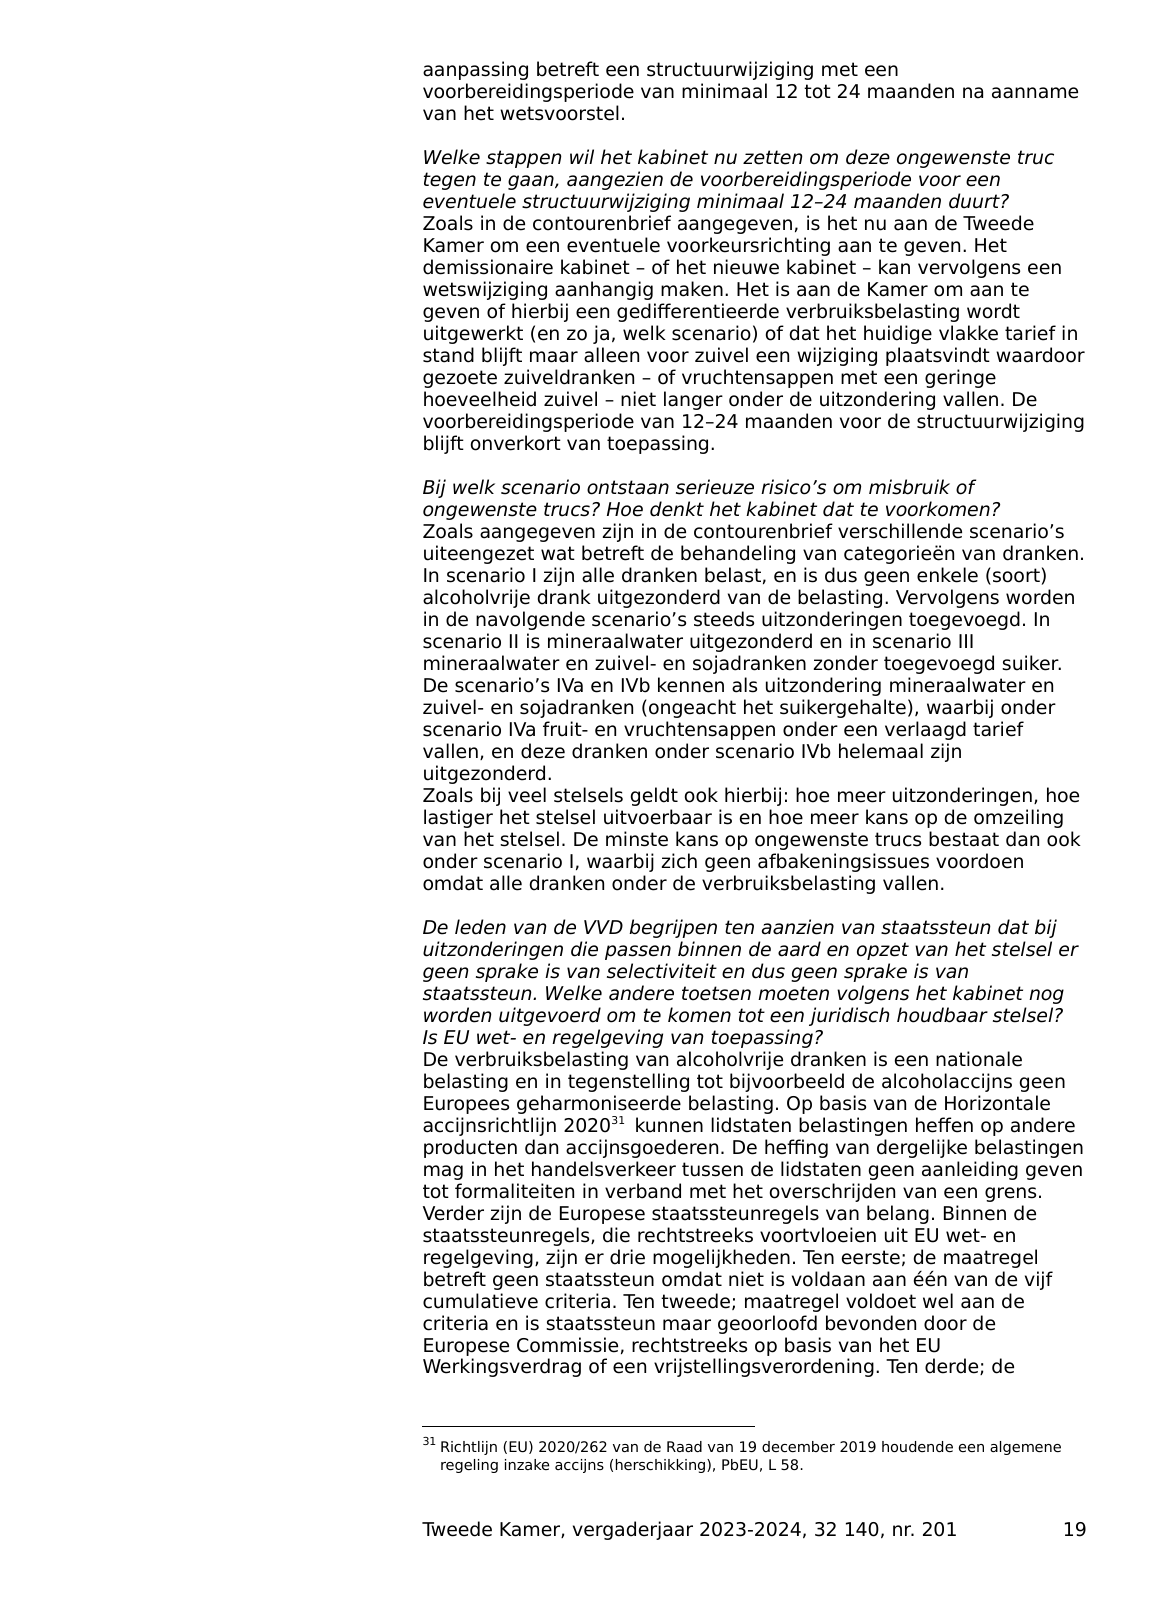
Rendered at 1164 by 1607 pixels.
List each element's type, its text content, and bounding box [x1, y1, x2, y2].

text aanpassing betreft een structuurwijziging met een voorbereidingsperiode van minimaal 12 tot 24 maanden na aanname van het wetsvoorstel. [422, 59, 1087, 125]
text De leden van de VVD begrijpen ten aanzien van staatssteun dat bij uitzonderingen die passen binnen de aard en opzet van het stelsel er geen sprake is van selectiviteit en dus geen sprake is van staatssteun. Welke andere toetsen moeten volgens het kabinet nog worden uitgevoerd om te komen tot een juridisch houdbaar stelsel? Is EU wet- en regelgeving van toepassing? [422, 917, 1087, 1049]
text Verder zijn de Europese staatssteunregels van belang. Binnen de staatssteunregels, die rechtstreeks voortvloeien uit EU wet- en regelgeving, zijn er drie mogelijkheden. Ten eerste; de maatregel betreft geen staatssteun omdat niet is voldaan aan één van de vijf cumulatieve criteria. Ten tweede; maatregel voldoet wel aan de criteria en is staatssteun maar geoorloofd bevonden door de Europese Commissie, rechtstreeks op basis van het EU Werkingsverdrag of een vrijstellingsverordening. Ten derde; de [422, 1203, 1087, 1378]
text Zoals aangegeven zijn in de contourenbrief verschillende scenario’s uiteengezet wat betreft de behandeling van categorieën van dranken. In scenario I zijn alle dranken belast, en is dus geen enkele (soort) alcoholvrije drank uitgezonderd van de belasting. Vervolgens worden in de navolgende scenario’s steeds uitzonderingen toegevoegd. In scenario II is mineraalwater uitgezonderd en in scenario III mineraalwater en zuivel- en sojadranken zonder toegevoegd suiker. De scenario’s IVa en IVb kennen als uitzondering mineraalwater en zuivel- en sojadranken (ongeacht het suikergehalte), waarbij onder scenario IVa fruit- en vruchtensappen onder een verlaagd tarief vallen, en deze dranken onder scenario IVb helemaal zijn uitgezonderd. [422, 521, 1087, 785]
text Zoals bij veel stelsels geldt ook hierbij: hoe meer uitzonderingen, hoe lastiger het stelsel uitvoerbaar is en hoe meer kans op de omzeiling van het stelsel. De minste kans op ongewenste trucs bestaat dan ook onder scenario I, waarbij zich geen afbakeningsissues voordoen omdat alle dranken onder de verbruiksbelasting vallen. [422, 785, 1087, 895]
text De verbruiksbelasting van alcoholvrije dranken is een nationale belasting en in tegenstelling tot bijvoorbeeld de alcoholaccijns geen Europees geharmoniseerde belasting. Op basis van de Horizontale accijnsrichtlijn 2020 kunnen lidstaten belastingen heffen op andere producten dan accijnsgoederen. De heffing van dergelijke belastingen mag in het handelsverkeer tussen de lidstaten geen aanleiding geven tot formaliteiten in verband met het overschrijden van een grens. [422, 1049, 1087, 1203]
text Zoals in de contourenbrief aangegeven, is het nu aan de Tweede Kamer om een eventuele voorkeursrichting aan te geven. Het demissionaire kabinet – of het nieuwe kabinet – kan vervolgens een wetswijziging aanhangig maken. Het is aan de Kamer om aan te geven of hierbij een gedifferentieerde verbruiksbelasting wordt uitgewerkt (en zo ja, welk scenario) of dat het huidige vlakke tarief in stand blijft maar alleen voor zuivel een wijziging plaatsvindt waardoor gezoete zuiveldranken – of vruchtensappen met een geringe hoeveelheid zuivel – niet langer onder de uitzondering vallen. De voorbereidingsperiode van 12–24 maanden voor de structuurwijziging blijft onverkort van toepassing. [422, 213, 1087, 455]
text Richtlijn (EU) 2020/262 van de Raad van 19 december 2019 houdende een algemene regeling inzake accijns (herschikking), PbEU, L 58. [422, 1435, 1087, 1474]
text Bij welk scenario ontstaan serieuze risico’s om misbruik of ongewenste trucs? Hoe denkt het kabinet dat te voorkomen? [422, 477, 1087, 521]
text Welke stappen wil het kabinet nu zetten om deze ongewenste truc tegen te gaan, aangezien de voorbereidingsperiode voor een eventuele structuurwijziging minimaal 12–24 maanden duurt? [422, 147, 1087, 213]
